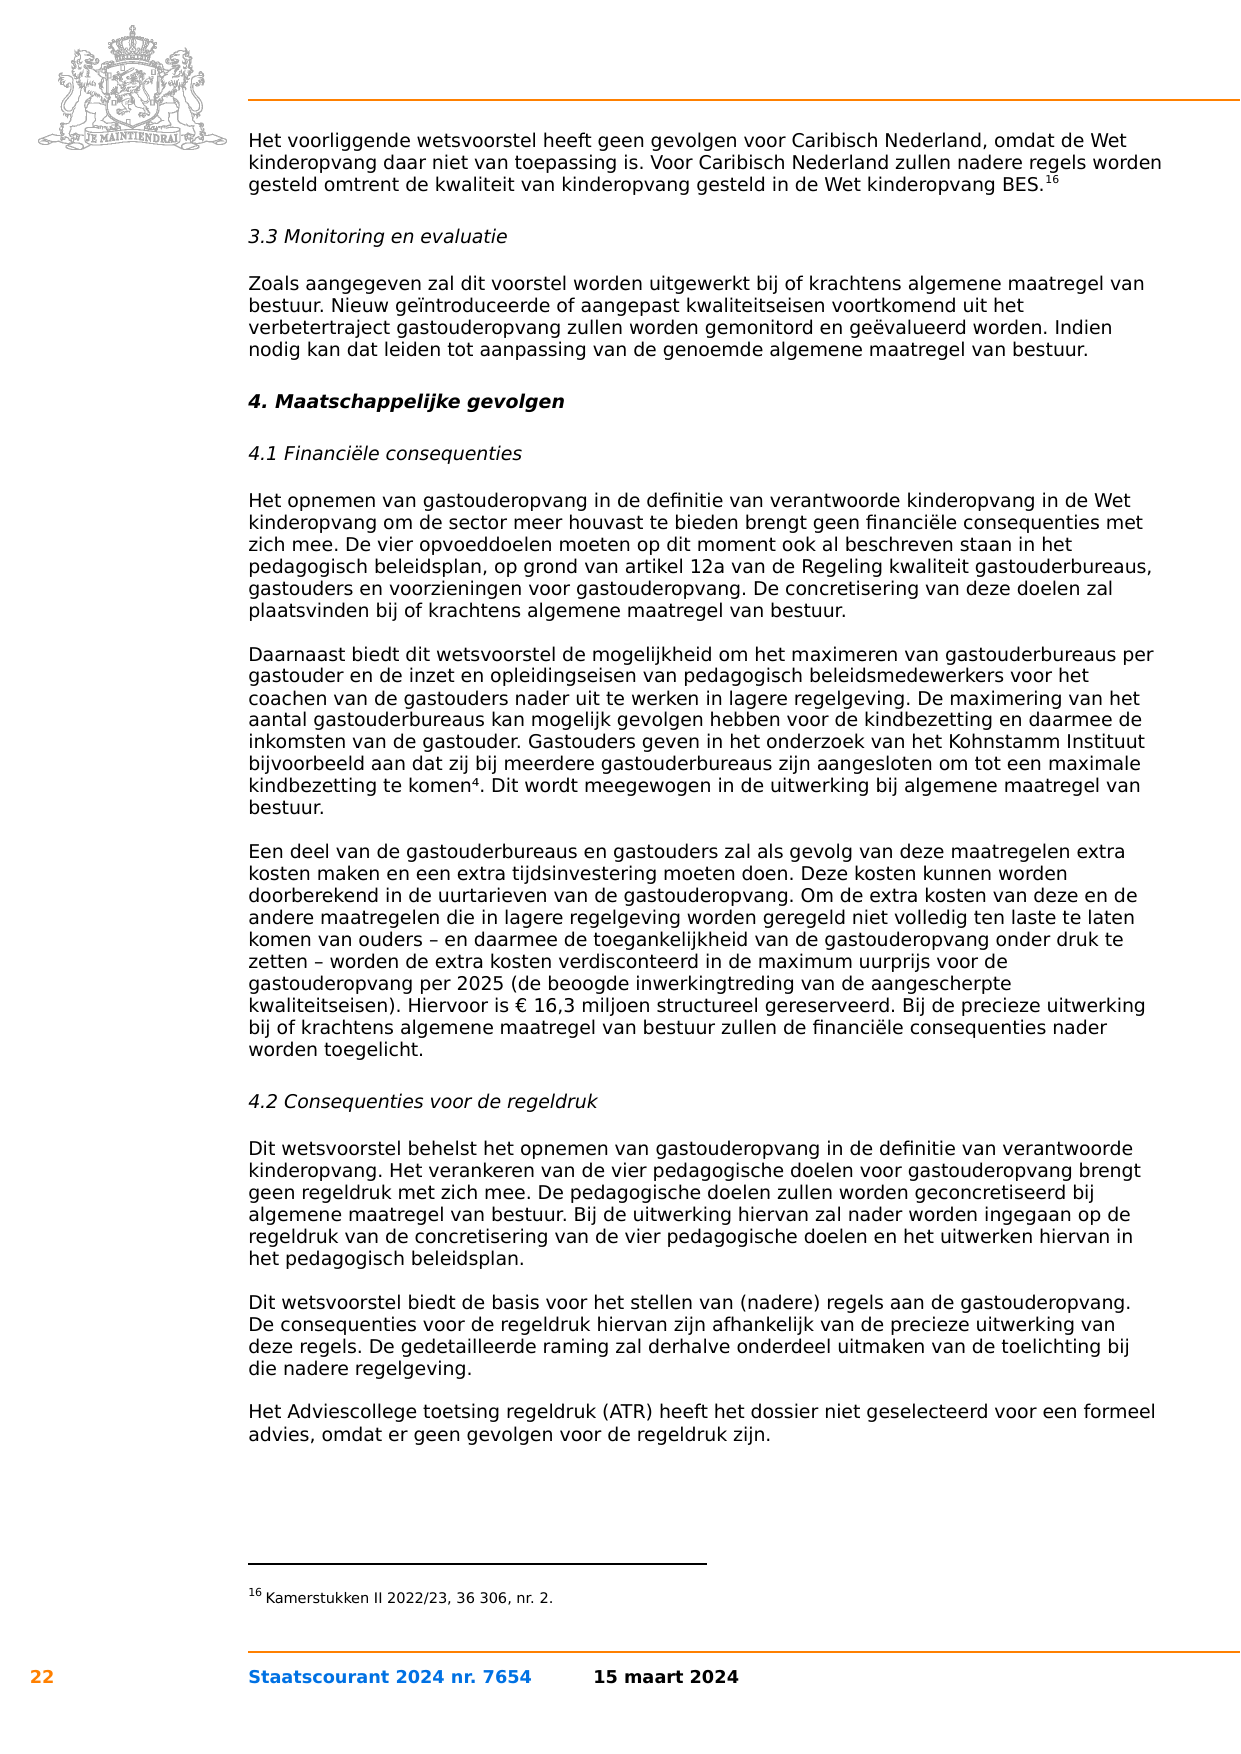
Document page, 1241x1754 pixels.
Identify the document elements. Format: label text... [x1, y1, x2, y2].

text Het opnemen van gastouderopvang in de definitie van verantwoorde kinderopvang in de Wet kinderopvang om de sector meer houvast te bieden brengt geen financiële consequenties met zich mee. De vier opvoeddoelen moeten op dit moment ook al beschreven staan in het pedagogisch beleidsplan, op grond van artikel 12a van de Regeling kwaliteit gastouderbureaus, gastouders en voorzieningen voor gastouderopvang. De concretisering van deze doelen zal plaatsvinden bij of krachtens algemene maatregel van bestuur. [248, 490, 1163, 622]
subtitle 4. Maatschappelijke gevolgen [248, 391, 1163, 413]
text Het voorliggende wetsvoorstel heeft geen gevolgen voor Caribisch Nederland, omdat de Wet kinderopvang daar niet van toepassing is. Voor Caribisch Nederland zullen nadere regels worden gesteld omtrent de kwaliteit van kinderopvang gesteld in de Wet kinderopvang BES. [248, 130, 1163, 196]
text Zoals aangegeven zal dit voorstel worden uitgewerkt bij of krachtens algemene maatregel van bestuur. Nieuw geïntroduceerde of aangepast kwaliteitseisen voortkomend uit het verbetertraject gastouderopvang zullen worden gemonitord en geëvalueerd worden. Indien nodig kan dat leiden tot aanpassing van de genoemde algemene maatregel van bestuur. [248, 273, 1163, 361]
text Kamerstukken II 2022/23, 36 306, nr. 2. [248, 1586, 1163, 1608]
subtitle 4.2 Consequenties voor de regeldruk [248, 1091, 1163, 1113]
picture [38, 25, 227, 150]
text Dit wetsvoorstel behelst het opnemen van gastouderopvang in de definitie van verantwoorde kinderopvang. Het verankeren van de vier pedagogische doelen voor gastouderopvang brengt geen regeldruk met zich mee. De pedagogische doelen zullen worden geconcretiseerd bij algemene maatregel van bestuur. Bij de uitwerking hiervan zal nader worden ingegaan op de regeldruk van de concretisering van de vier pedagogische doelen en het uitwerken hiervan in het pedagogisch beleidsplan. [248, 1138, 1163, 1270]
text Dit wetsvoorstel biedt de basis voor het stellen van (nadere) regels aan de gastouderopvang. De consequenties voor de regeldruk hiervan zijn afhankelijk van de precieze uitwerking van deze regels. De gedetailleerde raming zal derhalve onderdeel uitmaken van de toelichting bij die nadere regelgeving. [248, 1292, 1163, 1379]
text Daarnaast biedt dit wetsvoorstel de mogelijkheid om het maximeren van gastouderbureaus per gastouder en de inzet en opleidingseisen van pedagogisch beleidsmedewerkers voor het coachen van de gastouders nader uit te werken in lagere regelgeving. De maximering van het aantal gastouderbureaus kan mogelijk gevolgen hebben voor de kindbezetting en daarmee de inkomsten van de gastouder. Gastouders geven in het onderzoek van het Kohnstamm Instituut bijvoorbeeld aan dat zij bij meerdere gastouderbureaus zijn aangesloten om tot een maximale kindbezetting te komen⁴. Dit wordt meegewogen in de uitwerking bij algemene maatregel van bestuur. [248, 643, 1163, 819]
subtitle 3.3 Monitoring en evaluatie [248, 226, 1163, 248]
text Een deel van de gastouderbureaus en gastouders zal als gevolg van deze maatregelen extra kosten maken en een extra tijdsinvestering moeten doen. Deze kosten kunnen worden doorberekend in de uurtarieven van de gastouderopvang. Om de extra kosten van deze en de andere maatregelen die in lagere regelgeving worden geregeld niet volledig ten laste te laten komen van ouders – en daarmee de toegankelijkheid van de gastouderopvang onder druk te zetten – worden de extra kosten verdisconteerd in de maximum uurprijs voor de gastouderopvang per 2025 (de beoogde inwerkingtreding van de aangescherpte kwaliteitseisen). Hiervoor is € 16,3 miljoen structureel gereserveerd. Bij de precieze uitwerking bij of krachtens algemene maatregel van bestuur zullen de financiële consequenties nader worden toegelicht. [248, 841, 1163, 1061]
text Het Adviescollege toetsing regeldruk (ATR) heeft het dossier niet geselecteerd voor een formeel advies, omdat er geen gevolgen voor de regeldruk zijn. [248, 1401, 1163, 1445]
subtitle 4.1 Financiële consequenties [248, 443, 1163, 465]
